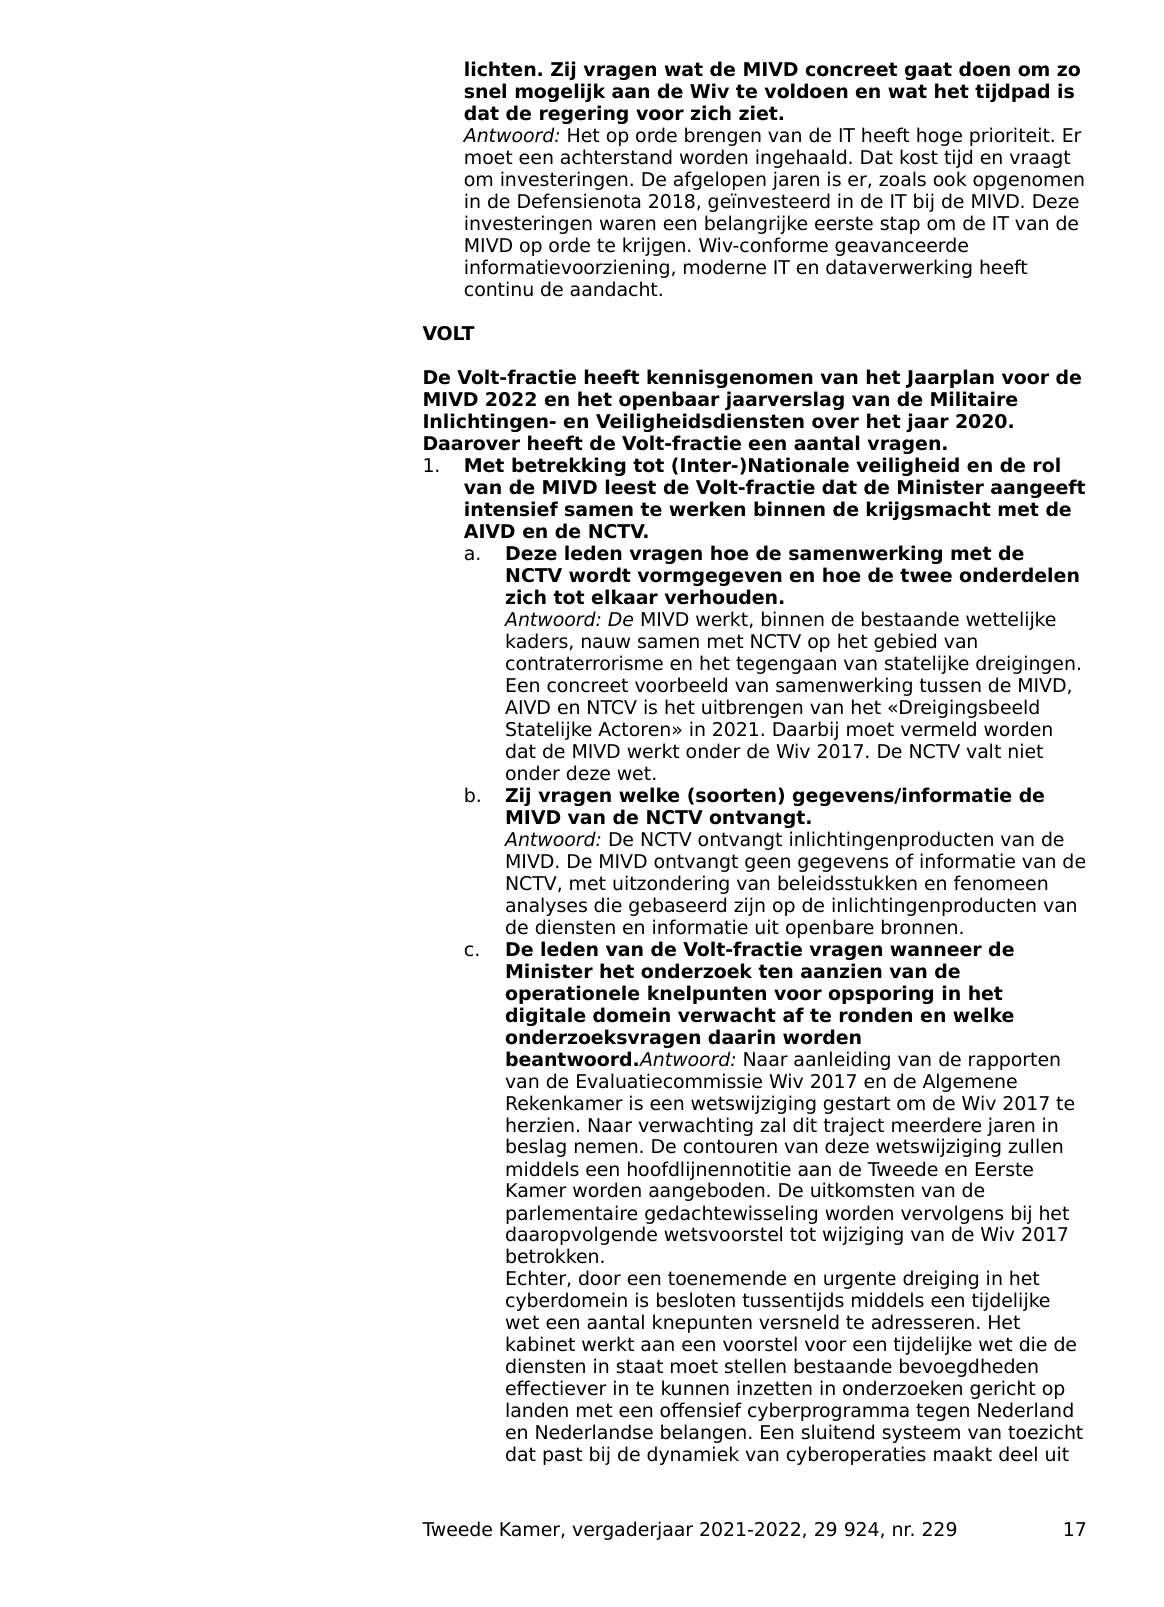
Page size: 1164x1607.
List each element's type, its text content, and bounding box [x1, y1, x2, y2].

text Antwoord: De MIVD werkt, binnen de bestaande wettelijke kaders, nauw samen met NCTV op het gebied van contraterrorisme en het tegengaan van statelijke dreigingen. Een concreet voorbeeld van samenwerking tussen de MIVD, AIVD en NTCV is het uitbrengen van het «Dreigingsbeeld Statelijke Actoren» in 2021. Daarbij moet vermeld worden dat de MIVD werkt onder de Wiv 2017. De NCTV valt niet onder deze wet. [505, 609, 1087, 785]
text 1. Met betrekking tot (Inter-)Nationale veiligheid en de rol van de MIVD leest de Volt-fractie dat de Minister aangeeft intensief samen te werken binnen de krijgsmacht met de AIVD en de NCTV. [422, 455, 1087, 543]
text b. Zij vragen welke (soorten) gegevens/informatie de MIVD van de NCTV ontvangt. [464, 785, 1087, 829]
text Antwoord: Het op orde brengen van de IT heeft hoge prioriteit. Er moet een achterstand worden ingehaald. Dat kost tijd en vraagt om investeringen. De afgelopen jaren is er, zoals ook opgenomen in de Defensienota 2018, geïnvesteerd in de IT bij de MIVD. Deze investeringen waren een belangrijke eerste stap om de IT van de MIVD op orde te krijgen. Wiv-conforme geavanceerde informatievoorziening, moderne IT en dataverwerking heeft continu de aandacht. [464, 125, 1087, 301]
text c. De leden van de Volt-fractie vragen wanneer de Minister het onderzoek ten aanzien van de operationele knelpunten voor opsporing in het digitale domein verwacht af te ronden en welke onderzoeksvragen daarin worden beantwoord.Antwoord: Naar aanleiding van de rapporten van de Evaluatiecommissie Wiv 2017 en de Algemene Rekenkamer is een wetswijziging gestart om de Wiv 2017 te herzien. Naar verwachting zal dit traject meerdere jaren in beslag nemen. De contouren van deze wetswijziging zullen middels een hoofdlijnennotitie aan de Tweede en Eerste Kamer worden aangeboden. De uitkomsten van de parlementaire gedachtewisseling worden vervolgens bij het daaropvolgende wetsvoorstel tot wijziging van de Wiv 2017 betrokken. [464, 939, 1087, 1268]
text a. Deze leden vragen hoe de samenwerking met de NCTV wordt vormgegeven en hoe de twee onderdelen zich tot elkaar verhouden. [464, 543, 1087, 609]
text Antwoord: De NCTV ontvangt inlichtingenproducten van de MIVD. De MIVD ontvangt geen gegevens of informatie van de NCTV, met uitzondering van beleidsstukken en fenomeen analyses die gebaseerd zijn op de inlichtingenproducten van de diensten en informatie uit openbare bronnen. [505, 829, 1087, 939]
text Echter, door een toenemende en urgente dreiging in het cyberdomein is besloten tussentijds middels een tijdelijke wet een aantal knepunten versneld te adresseren. Het kabinet werkt aan een voorstel voor een tijdelijke wet die de diensten in staat moet stellen bestaande bevoegdheden effectiever in te kunnen inzetten in onderzoeken gericht op landen met een offensief cyberprogramma tegen Nederland en Nederlandse belangen. Een sluitend systeem van toezicht dat past bij de dynamiek van cyberoperaties maakt deel uit [505, 1268, 1087, 1466]
subtitle VOLT [422, 323, 1087, 345]
text De Volt-fractie heeft kennisgenomen van het Jaarplan voor de MIVD 2022 en het openbaar jaarverslag van de Militaire Inlichtingen- en Veiligheidsdiensten over het jaar 2020. Daarover heeft de Volt-fractie een aantal vragen. [422, 367, 1087, 455]
text lichten. Zij vragen wat de MIVD concreet gaat doen om zo snel mogelijk aan de Wiv te voldoen en wat het tijdpad is dat de regering voor zich ziet. [422, 59, 1087, 125]
